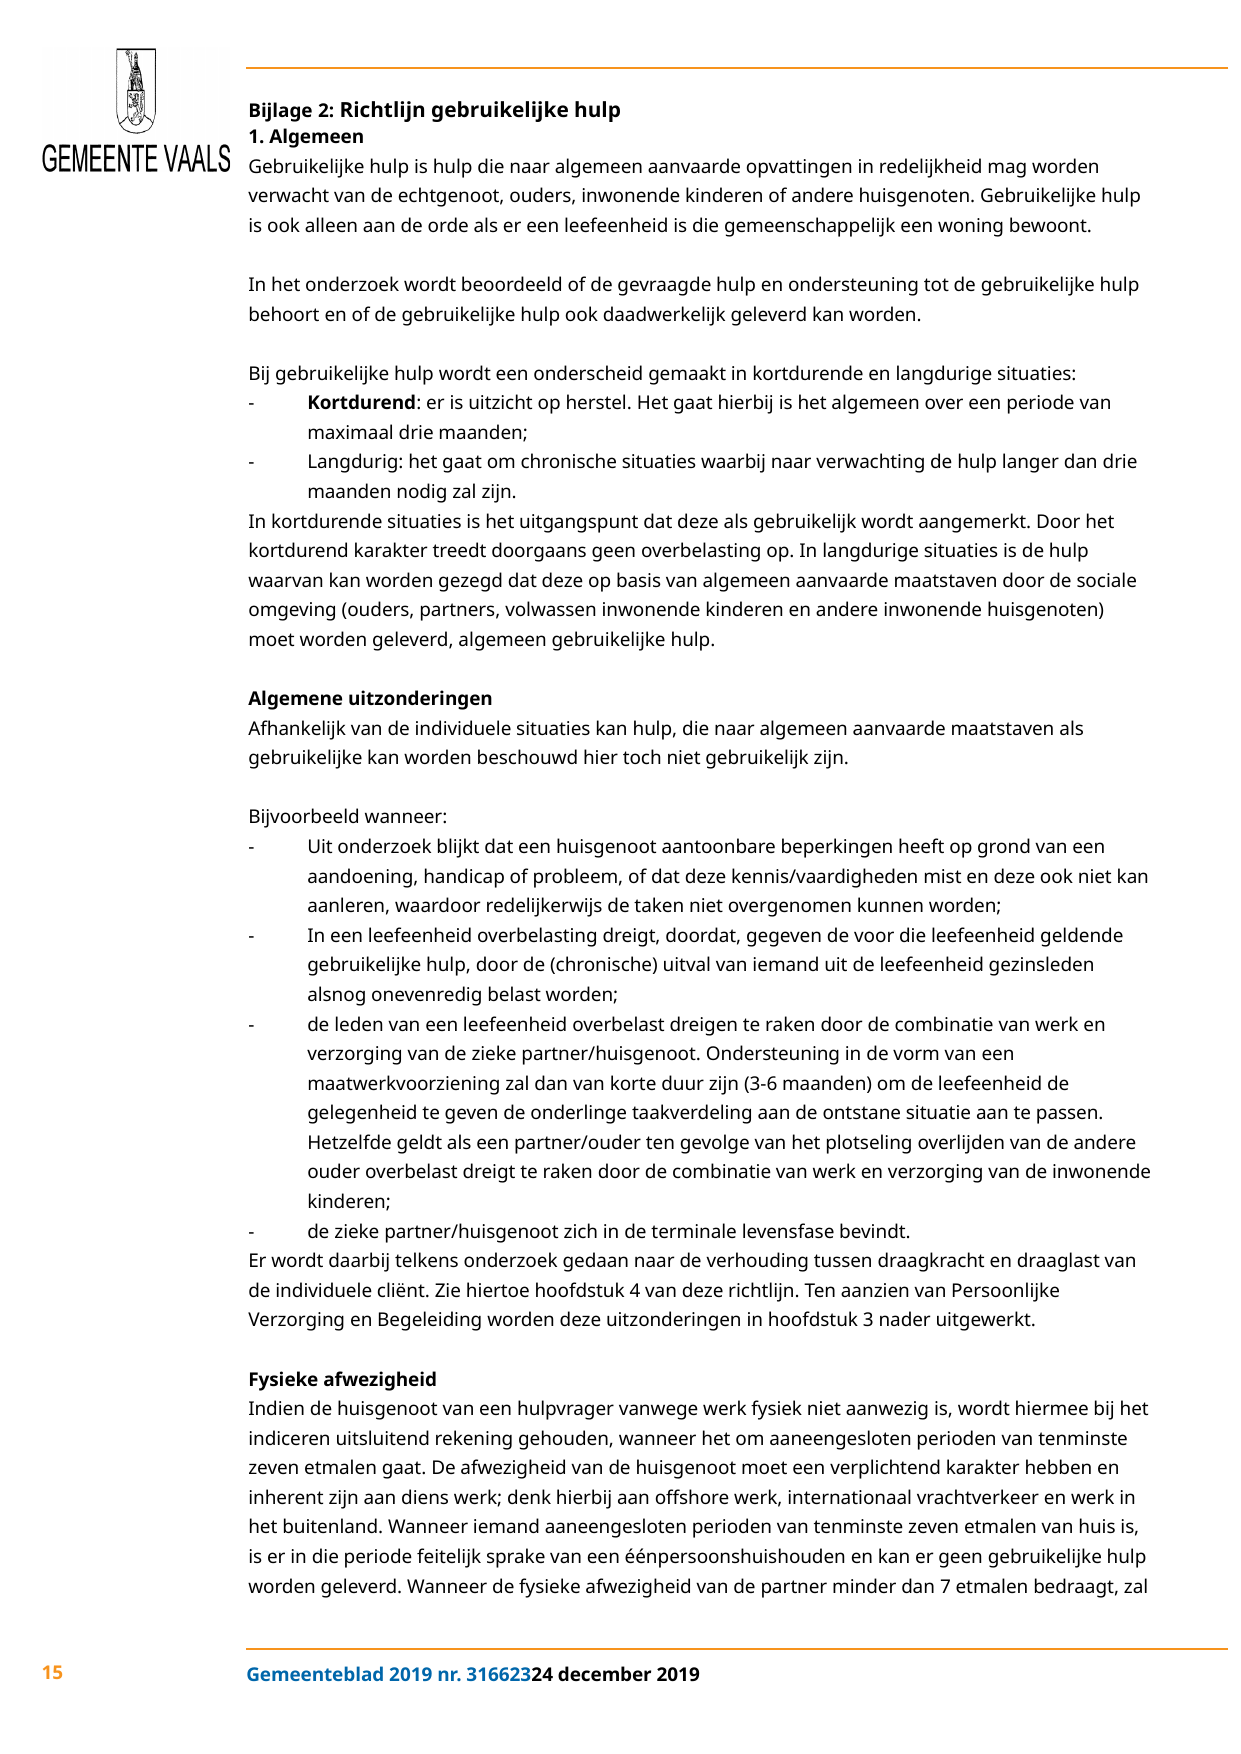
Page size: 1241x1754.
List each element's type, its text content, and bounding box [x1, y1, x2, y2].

list de leden van een leefeenheid overbelast dreigen te raken door de combinatie van werk en verzorging van de zieke partner/huisgenoot. Ondersteuning in de vorm van een maatwerkvoorziening zal dan van korte duur zijn (3-6 maanden) om de leefeenheid de gelegenheid te geven de onderlinge taakverdeling aan de ontstane situatie aan te passen. Hetzelfde geldt als een partner/ouder ten gevolge van het plotseling overlijden van de andere ouder overbelast dreigt te raken door de combinatie van werk en verzorging van de inwonende kinderen; [248, 1011, 1152, 1214]
text Bij gebruikelijke hulp wordt een onderscheid gemaakt in kortdurende en langdurige situaties: [248, 360, 1152, 386]
text Afhankelijk van de individuele situaties kan hulp, die naar algemeen aanvaarde maatstaven als gebruikelijke kan worden beschouwd hier toch niet gebruikelijk zijn. [248, 715, 1152, 770]
text Bijvoorbeeld wanneer: [248, 804, 1152, 829]
list Langdurig: het gaat om chronische situaties waarbij naar verwachting de hulp langer dan drie maanden nodig zal zijn. [248, 449, 1152, 504]
text Er wordt daarbij telkens onderzoek gedaan naar de verhouding tussen draagkracht en draaglast van de individuele cliënt. Zie hiertoe hoofdstuk 4 van deze richtlijn. Ten aanzien van Persoonlijke Verzorging en Begeleiding worden deze uitzonderingen in hoofdstuk 3 nader uitgewerkt. [248, 1247, 1152, 1332]
text Gebruikelijke hulp is hulp die naar algemeen aanvaarde opvattingen in redelijkheid mag worden verwacht van de echtgenoot, ouders, inwonende kinderen of andere huisgenoten. Gebruikelijke hulp is ook alleen aan de orde als er een leefeenheid is die gemeenschappelijk een woning bewoont. [248, 153, 1152, 238]
list Kortdurend: er is uitzicht op herstel. Het gaat hierbij is het algemeen over een periode van maximaal drie maanden; [248, 389, 1152, 445]
picture [41, 47, 231, 172]
list In een leefeenheid overbelasting dreigt, doordat, gegeven de voor die leefeenheid geldende gebruikelijke hulp, door de (chronische) uitval van iemand uit de leefeenheid gezinsleden alsnog onevenredig belast worden; [248, 922, 1152, 1007]
text Algemene uitzonderingen [248, 685, 1152, 711]
list Uit onderzoek blijkt dat een huisgenoot aantoonbare beperkingen heeft op grond van een aandoening, handicap of probleem, of dat deze kennis/vaardigheden mist en deze ook niet kan aanleren, waardoor redelijkerwijs de taken niet overgenomen kunnen worden; [248, 833, 1152, 918]
text Bijlage 2: Richtlijn gebruikelijke hulp [248, 95, 1152, 123]
list de zieke partner/huisgenoot zich in de terminale levensfase bevindt. [248, 1218, 1152, 1244]
text In het onderzoek wordt beoordeeld of de gevraagde hulp en ondersteuning tot de gebruikelijke hulp behoort en of de gebruikelijke hulp ook daadwerkelijk geleverd kan worden. [248, 271, 1152, 327]
text Fysieke afwezigheid [248, 1366, 1152, 1392]
text Indien de huisgenoot van een hulpvrager vanwege werk fysiek niet aanwezig is, wordt hiermee bij het indiceren uitsluitend rekening gehouden, wanneer het om aaneengesloten perioden van tenminste zeven etmalen gaat. De afwezigheid van de huisgenoot moet een verplichtend karakter hebben en inherent zijn aan diens werk; denk hierbij aan offshore werk, internationaal vrachtverkeer en werk in het buitenland. Wanneer iemand aaneengesloten perioden van tenminste zeven etmalen van huis is, is er in die periode feitelijk sprake van een éénpersoonshuishouden en kan er geen gebruikelijke hulp worden geleverd. Wanneer de fysieke afwezigheid van de partner minder dan 7 etmalen bedraagt, zal [248, 1395, 1152, 1599]
text In kortdurende situaties is het uitgangspunt dat deze als gebruikelijk wordt aangemerkt. Door het kortdurend karakter treedt doorgaans geen overbelasting op. In langdurige situaties is de hulp waarvan kan worden gezegd dat deze op basis van algemeen aanvaarde maatstaven door de sociale omgeving (ouders, partners, volwassen inwonende kinderen en andere inwonende huisgenoten) moet worden geleverd, algemeen gebruikelijke hulp. [248, 508, 1152, 652]
text 1. Algemeen [248, 123, 1152, 149]
